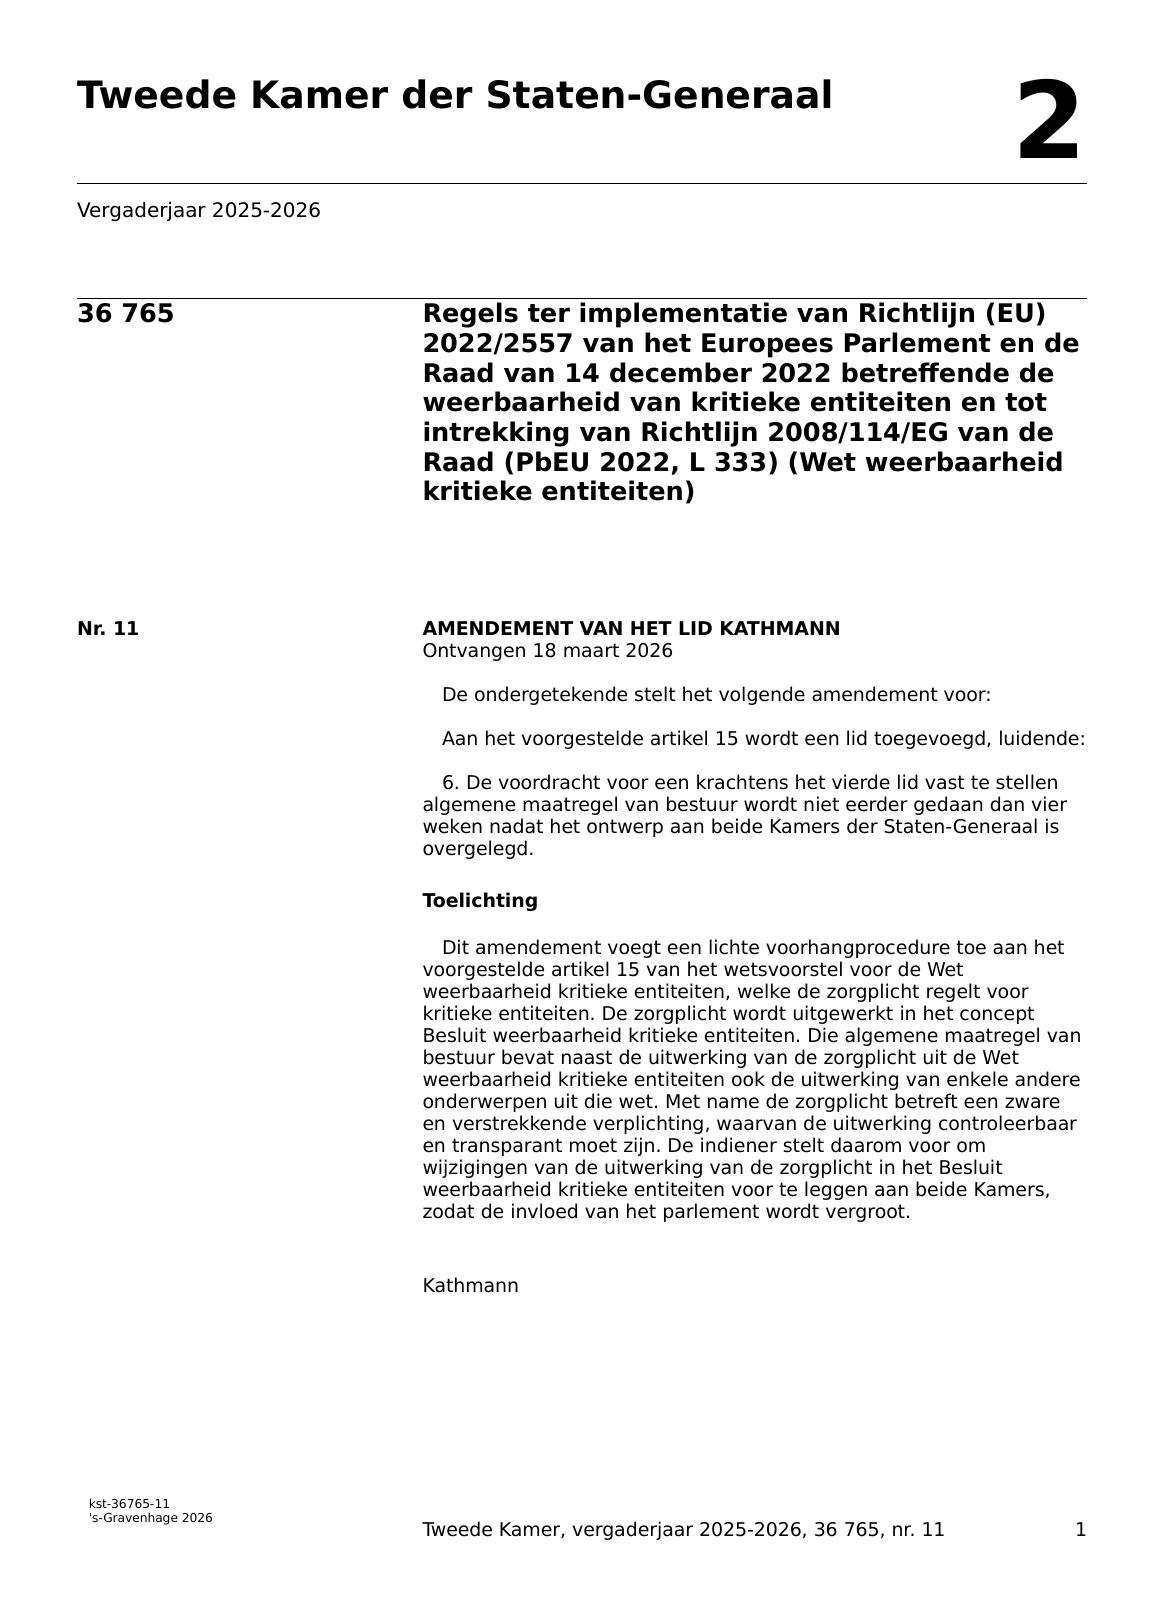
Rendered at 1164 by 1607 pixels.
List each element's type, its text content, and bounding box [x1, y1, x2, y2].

subtitle Toelichting [422, 890, 1087, 912]
table_header 2 [886, 59, 1087, 183]
text 's-Gravenhage 2026 [88, 1511, 323, 1525]
text kst-36765-11 [88, 1497, 323, 1511]
subtitle Nr. 11 AMENDEMENT VAN HET LID KATHMANN [77, 618, 1087, 640]
text Kathmann [422, 1253, 1087, 1297]
table_cell Vergaderjaar 2025-2026 [77, 184, 1087, 298]
table_header Tweede Kamer der Staten-Generaal [77, 59, 886, 183]
text Ontvangen 18 maart 2026 [422, 640, 1087, 662]
subtitle 36 765 Regels ter implementatie van Richtlijn (EU) 2022/2557 van het Europees Parlement en de Raad van 14 december 2022 betreffende de weerbaarheid van kritieke entiteiten en tot intrekking van Richtlijn 2008/114/EG van de Raad (PbEU 2022, L 333) (Wet weerbaarheid kritieke entiteiten) [77, 299, 1087, 507]
text De ondergetekende stelt het volgende amendement voor: [422, 684, 1087, 706]
text 6. De voordracht voor een krachtens het vierde lid vast te stellen algemene maatregel van bestuur wordt niet eerder gedaan dan vier weken nadat het ontwerp aan beide Kamers der Staten-Generaal is overgelegd. [422, 772, 1087, 860]
text Aan het voorgestelde artikel 15 wordt een lid toegevoegd, luidende: [422, 728, 1087, 750]
text Dit amendement voegt een lichte voorhangprocedure toe aan het voorgestelde artikel 15 van het wetsvoorstel voor de Wet weerbaarheid kritieke entiteiten, welke de zorgplicht regelt voor kritieke entiteiten. De zorgplicht wordt uitgewerkt in het concept Besluit weerbaarheid kritieke entiteiten. Die algemene maatregel van bestuur bevat naast de uitwerking van de zorgplicht uit de Wet weerbaarheid kritieke entiteiten ook de uitwerking van enkele andere onderwerpen uit die wet. Met name de zorgplicht betreft een zware en verstrekkende verplichting, waarvan de uitwerking controleerbaar en transparant moet zijn. De indiener stelt daarom voor om wijzigingen van de uitwerking van de zorgplicht in het Besluit weerbaarheid kritieke entiteiten voor te leggen aan beide Kamers, zodat de invloed van het parlement wordt vergroot. [422, 937, 1087, 1223]
